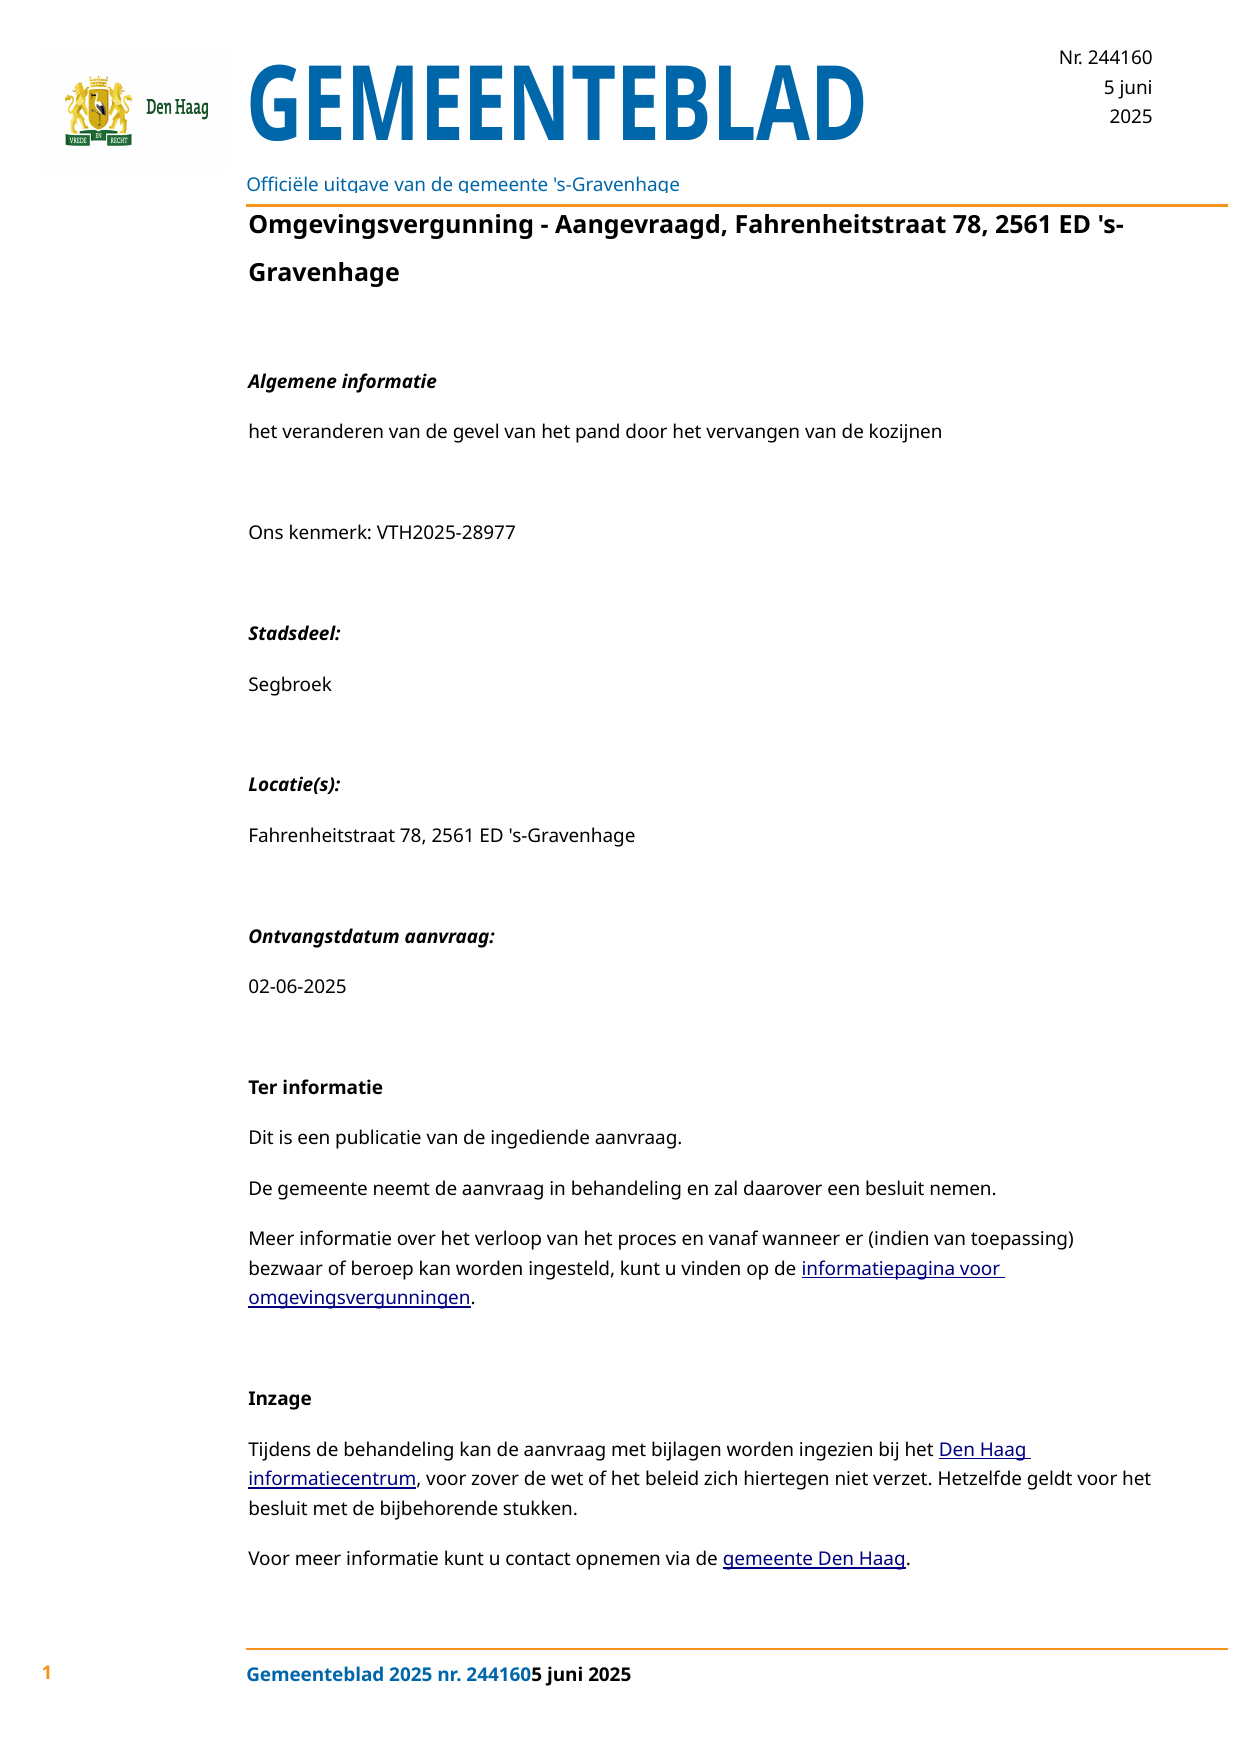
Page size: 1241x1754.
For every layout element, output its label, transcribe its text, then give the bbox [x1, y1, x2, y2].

text De gemeente neemt de aanvraag in behandeling en zal daarover een besluit nemen. [248, 1175, 1152, 1201]
text Ons kenmerk: VTH2025-28977 [248, 519, 1152, 545]
text Ontvangstdatum aanvraag: [248, 923, 1152, 949]
text Locatie(s): [248, 772, 1152, 797]
text Algemene informatie [248, 368, 1152, 394]
text 02-06-2025 [248, 973, 1152, 999]
text Ter informatie [248, 1074, 1152, 1100]
text Fahrenheitstraat 78, 2561 ED 's-Gravenhage [248, 822, 1152, 848]
text het veranderen van de gevel van het pand door het vervangen van de kozijnen [248, 419, 1152, 444]
picture [41, 47, 231, 172]
text Tijdens de behandeling kan de aanvraag met bijlagen worden ingezien bij het Den Haag informatiecentrum, voor zover de wet of het beleid zich hiertegen niet verzet. Hetzelfde geldt voor het besluit met de bijbehorende stukken. [248, 1436, 1152, 1521]
text Omgevingsvergunning - Aangevraagd, Fahrenheitstraat 78, 2561 ED 's-Gravenhage [248, 207, 1152, 288]
text Segbroek [248, 671, 1152, 697]
text Stadsdeel: [248, 620, 1152, 646]
text Dit is een publicatie van de ingediende aanvraag. [248, 1124, 1152, 1150]
text Voor meer informatie kunt u contact opnemen via de gemeente Den Haag. [248, 1545, 1152, 1571]
text Inzage [248, 1385, 1152, 1411]
text Meer informatie over het verloop van het proces en vanaf wanneer er (indien van toepassing) bezwaar of beroep kan worden ingesteld, kunt u vinden op de informatiepagina voor omgevingsvergunningen. [248, 1225, 1152, 1310]
